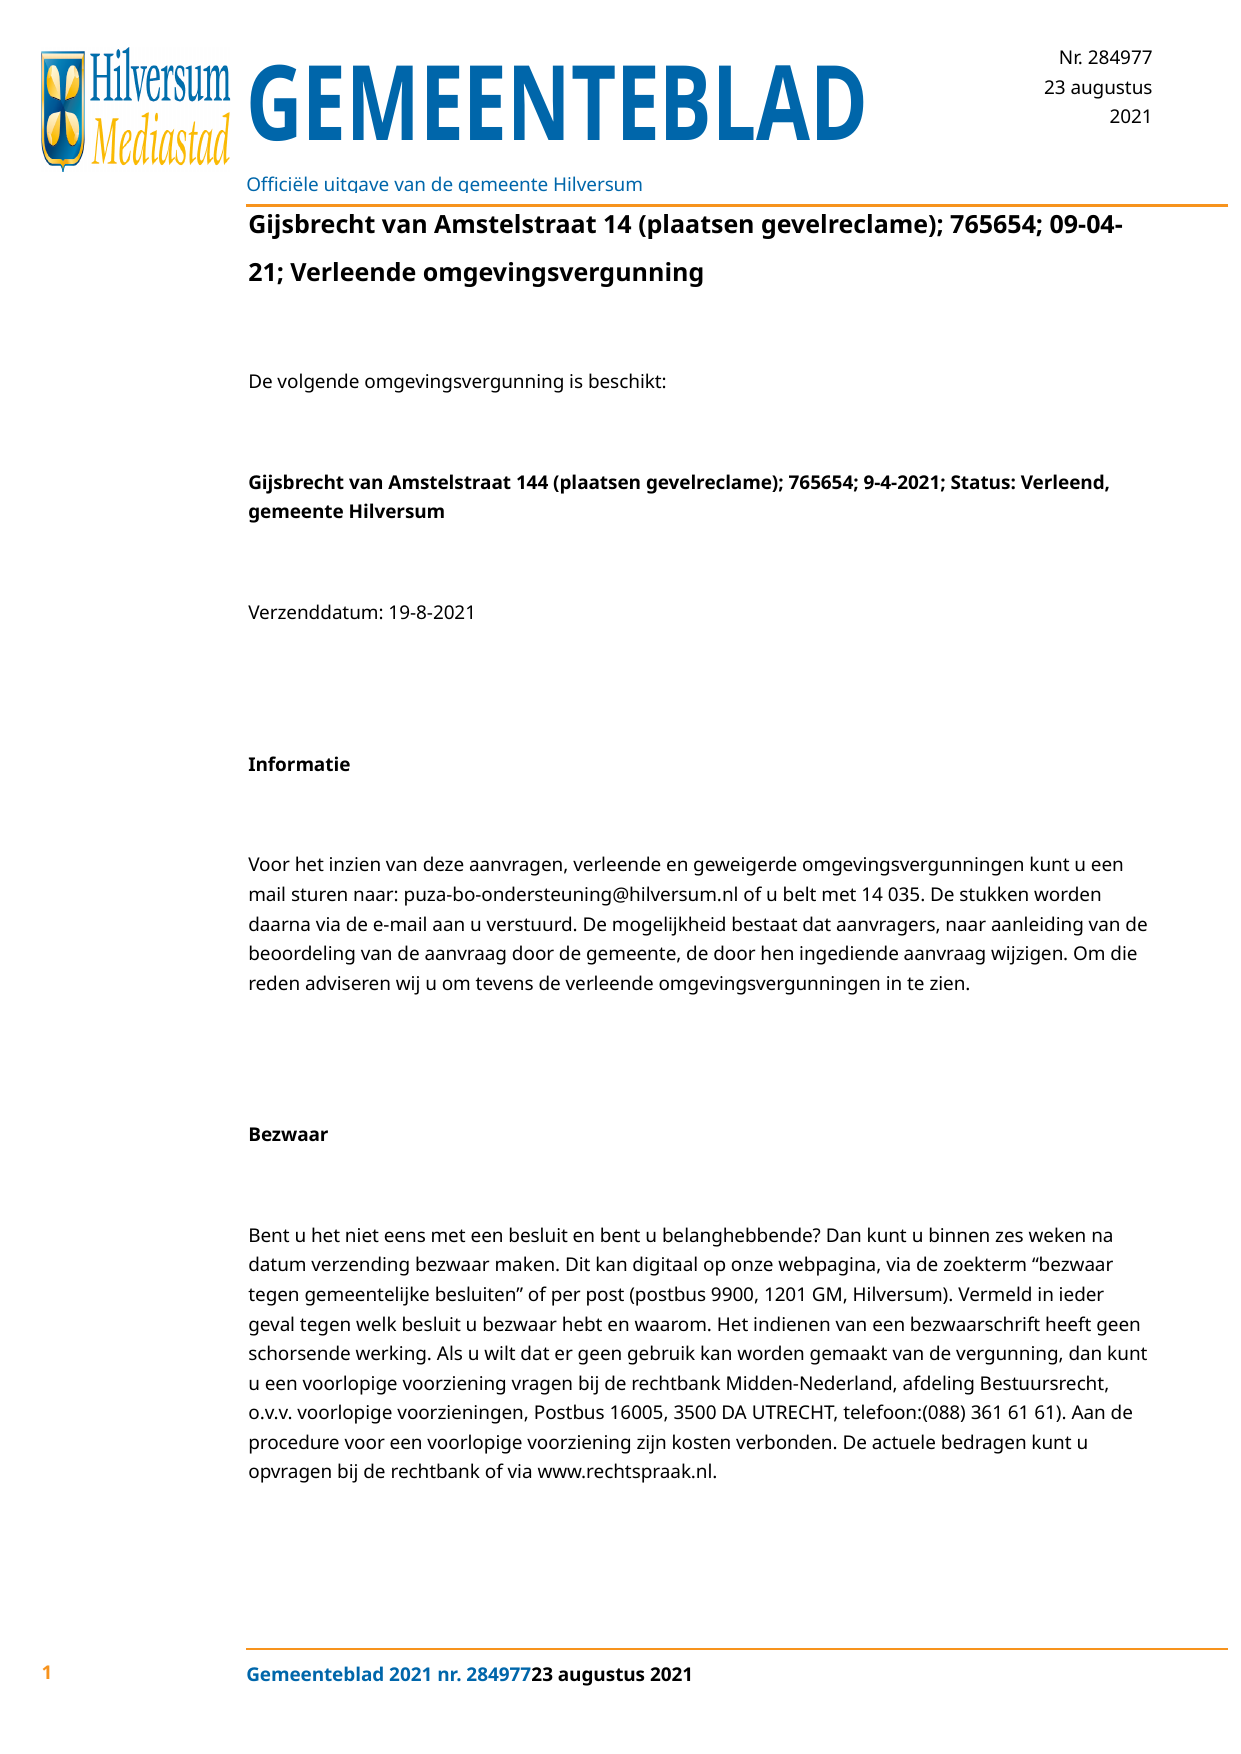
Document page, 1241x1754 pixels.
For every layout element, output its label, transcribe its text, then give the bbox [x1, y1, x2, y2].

text Voor het inzien van deze aanvragen, verleende en geweigerde omgevingsvergunningen kunt u een mail sturen naar: puza-bo-ondersteuning@hilversum.nl of u belt met 14 035. De stukken worden daarna via de e-mail aan u verstuurd. De mogelijkheid bestaat dat aanvragers, naar aanleiding van de beoordeling van de aanvraag door de gemeente, de door hen ingediende aanvraag wijzigen. Om die reden adviseren wij u om tevens de verleende omgevingsvergunningen in te zien. [248, 852, 1152, 996]
text Bezwaar [248, 1121, 1152, 1147]
text Gijsbrecht van Amstelstraat 14 (plaatsen gevelreclame); 765654; 09-04-21; Verleende omgevingsvergunning [248, 207, 1152, 288]
text Informatie [248, 751, 1152, 777]
picture [41, 47, 231, 172]
text Verzenddatum: 19-8-2021 [248, 599, 1152, 625]
text Bent u het niet eens met een besluit en bent u belanghebbende? Dan kunt u binnen zes weken na datum verzending bezwaar maken. Dit kan digitaal op onze webpagina, via de zoekterm “bezwaar tegen gemeentelijke besluiten” of per post (postbus 9900, 1201 GM, Hilversum). Vermeld in ieder geval tegen welk besluit u bezwaar hebt en waarom. Het indienen van een bezwaarschrift heeft geen schorsende werking. Als u wilt dat er geen gebruik kan worden gemaakt van de vergunning, dan kunt u een voorlopige voorziening vragen bij de rechtbank Midden-Nederland, afdeling Bestuursrecht, o.v.v. voorlopige voorzieningen, Postbus 16005, 3500 DA UTRECHT, telefoon:(088) 361 61 61). Aan de procedure voor een voorlopige voorziening zijn kosten verbonden. De actuele bedragen kunt u opvragen bij de rechtbank of via www.rechtspraak.nl. [248, 1222, 1152, 1484]
text De volgende omgevingsvergunning is beschikt: [248, 368, 1152, 394]
text Gijsbrecht van Amstelstraat 144 (plaatsen gevelreclame); 765654; 9-4-2021; Status: Verleend, gemeente Hilversum [248, 469, 1152, 524]
